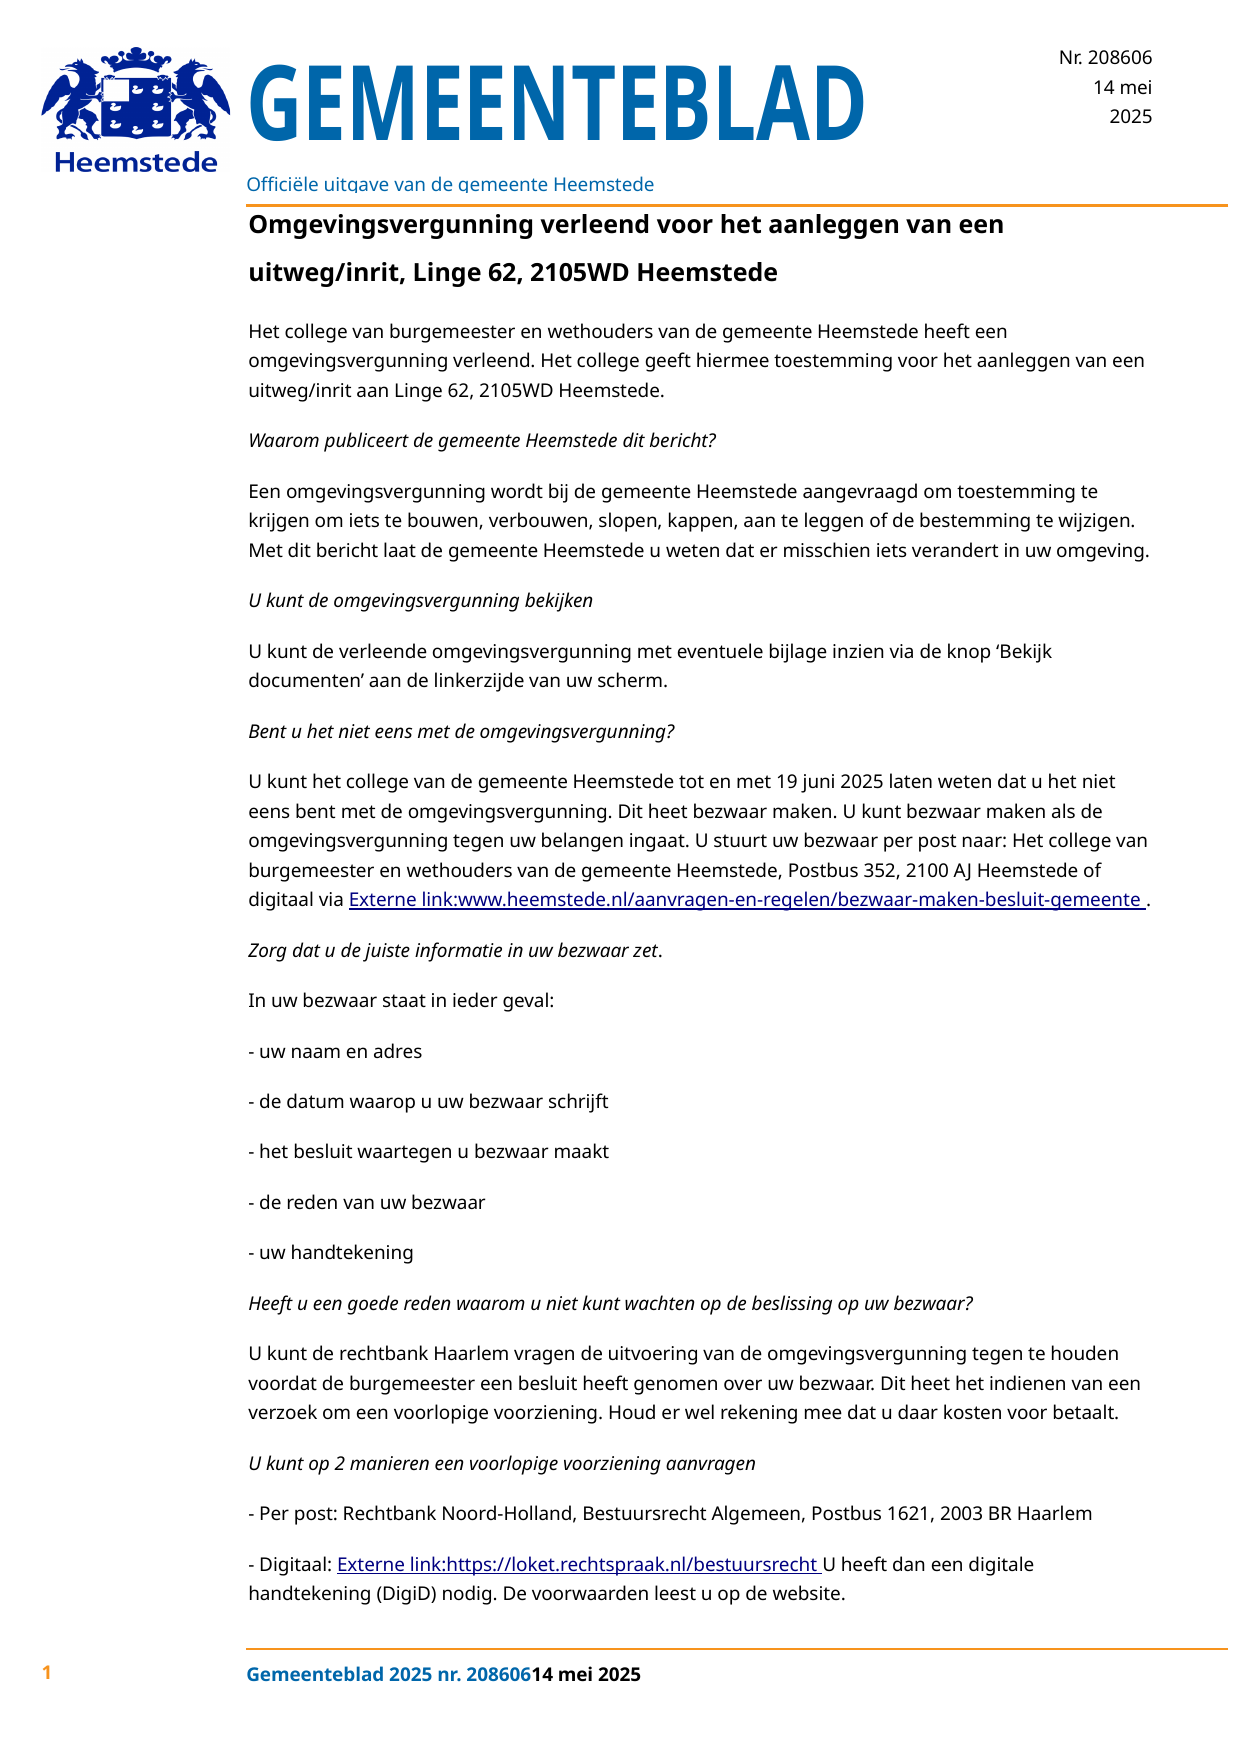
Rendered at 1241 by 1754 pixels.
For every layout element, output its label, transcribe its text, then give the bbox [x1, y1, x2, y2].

text - de datum waarop u uw bezwaar schrijft [248, 1088, 1152, 1114]
text U kunt op 2 manieren een voorlopige voorziening aanvragen [248, 1450, 1152, 1476]
text - Per post: Rechtbank Noord-Holland, Bestuursrecht Algemeen, Postbus 1621, 2003 BR Haarlem [248, 1500, 1152, 1526]
text U kunt de rechtbank Haarlem vragen de uitvoering van de omgevingsvergunning tegen te houden voordat de burgemeester een besluit heeft genomen over uw bezwaar. Dit heet het indienen van een verzoek om een voorlopige voorziening. Houd er wel rekening mee dat u daar kosten voor betaalt. [248, 1340, 1152, 1425]
text - de reden van uw bezwaar [248, 1189, 1152, 1215]
text Heeft u een goede reden waarom u niet kunt wachten op de beslissing op uw bezwaar? [248, 1290, 1152, 1316]
text Waarom publiceert de gemeente Heemstede dit bericht? [248, 427, 1152, 453]
picture [41, 47, 231, 172]
text U kunt de omgevingsvergunning bekijken [248, 587, 1152, 613]
text - Digitaal: Externe link:https://loket.rechtspraak.nl/bestuursrecht U heeft dan een digitale handtekening (DigiD) nodig. De voorwaarden leest u op de website. [248, 1551, 1152, 1606]
text Bent u het niet eens met de omgevingsvergunning? [248, 718, 1152, 744]
text - uw naam en adres [248, 1038, 1152, 1064]
text Een omgevingsvergunning wordt bij de gemeente Heemstede aangevraagd om toestemming te krijgen om iets te bouwen, verbouwen, slopen, kappen, aan te leggen of de bestemming te wijzigen. Met dit bericht laat de gemeente Heemstede u weten dat er misschien iets verandert in uw omgeving. [248, 478, 1152, 563]
text - het besluit waartegen u bezwaar maakt [248, 1139, 1152, 1164]
text Omgevingsvergunning verleend voor het aanleggen van een uitweg/inrit, Linge 62, 2105WD Heemstede [248, 207, 1152, 288]
text U kunt de verleende omgevingsvergunning met eventuele bijlage inzien via de knop ‘Bekijk documenten’ aan de linkerzijde van uw scherm. [248, 638, 1152, 693]
text U kunt het college van de gemeente Heemstede tot en met 19 juni 2025 laten weten dat u het niet eens bent met de omgevingsvergunning. Dit heet bezwaar maken. U kunt bezwaar maken als de omgevingsvergunning tegen uw belangen ingaat. U stuurt uw bezwaar per post naar: Het college van burgemeester en wethouders van de gemeente Heemstede, Postbus 352, 2100 AJ Heemstede of digitaal via Externe link:www.heemstede.nl/aanvragen-en-regelen/bezwaar-maken-besluit-gemeente . [248, 768, 1152, 912]
text - uw handtekening [248, 1239, 1152, 1265]
text In uw bezwaar staat in ieder geval: [248, 987, 1152, 1013]
text Zorg dat u de juiste informatie in uw bezwaar zet. [248, 937, 1152, 963]
text Het college van burgemeester en wethouders van de gemeente Heemstede heeft een omgevingsvergunning verleend. Het college geeft hiermee toestemming voor het aanleggen van een uitweg/inrit aan Linge 62, 2105WD Heemstede. [248, 318, 1152, 403]
